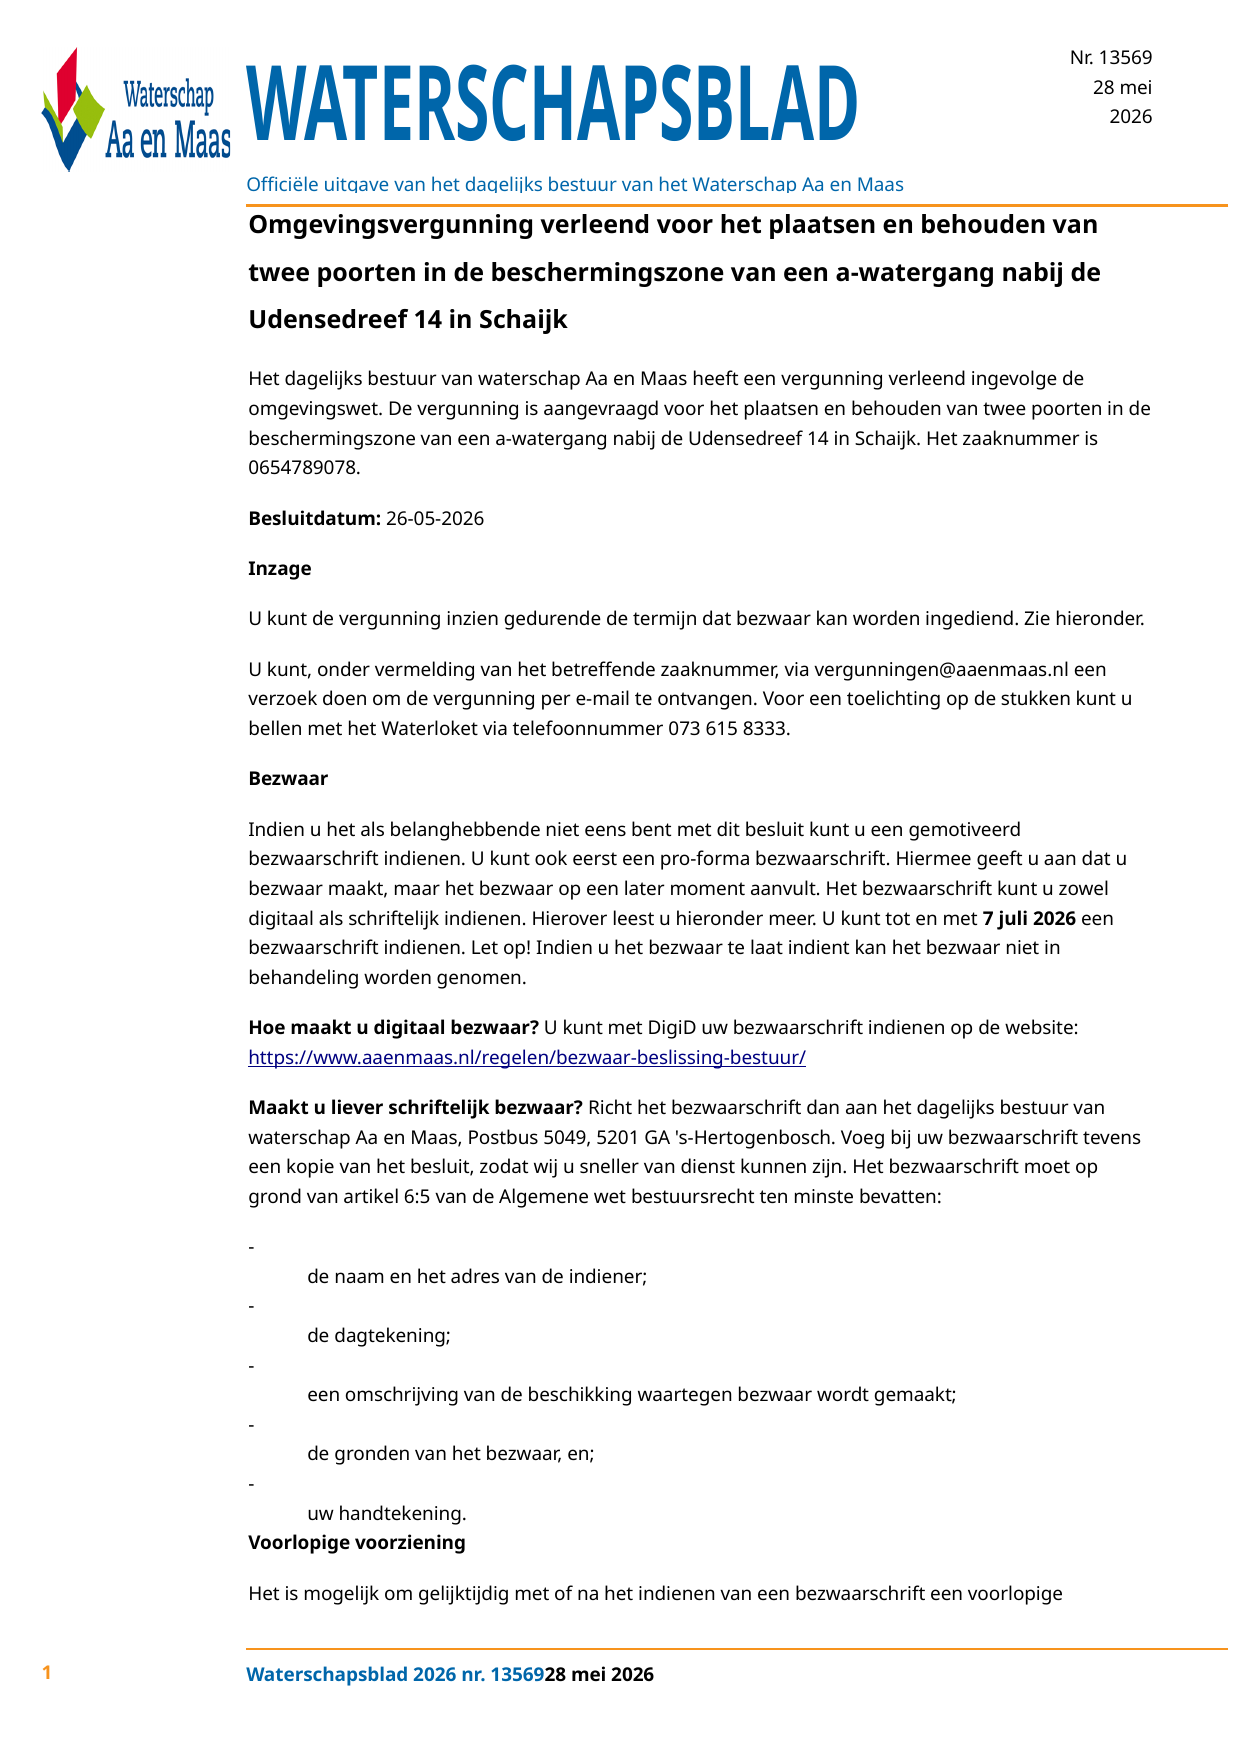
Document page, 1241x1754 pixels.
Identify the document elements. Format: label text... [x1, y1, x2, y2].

list een omschrijving van de beschikking waartegen bezwaar wordt gemaakt; [248, 1381, 1152, 1407]
text Voorlopige voorziening [248, 1529, 1152, 1555]
list de dagtekening; [248, 1322, 1152, 1348]
text Maakt u liever schriftelijk bezwaar? Richt het bezwaarschrift dan aan het dagelijks bestuur van waterschap Aa en Maas, Postbus 5049, 5201 GA 's-Hertogenbosch. Voeg bij uw bezwaarschrift tevens een kopie van het besluit, zodat wij u sneller van dienst kunnen zijn. Het bezwaarschrift moet op grond van artikel 6:5 van de Algemene wet bestuursrecht ten minste bevatten: [248, 1094, 1152, 1209]
text Indien u het als belanghebbende niet eens bent met dit besluit kunt u een gemotiveerd bezwaarschrift indienen. U kunt ook eerst een pro-forma bezwaarschrift. Hiermee geeft u aan dat u bezwaar maakt, maar het bezwaar op een later moment aanvult. Het bezwaarschrift kunt u zowel digitaal als schriftelijk indienen. Hierover leest u hieronder meer. U kunt tot en met 7 juli 2026 een bezwaarschrift indienen. Let op! Indien u het bezwaar te laat indient kan het bezwaar niet in behandeling worden genomen. [248, 816, 1152, 989]
text Hoe maakt u digitaal bezwaar? U kunt met DigiD uw bezwaarschrift indienen op de website: https://www.aaenmaas.nl/regelen/bezwaar-beslissing-bestuur/ [248, 1014, 1152, 1069]
text Omgevingsvergunning verleend voor het plaatsen en behouden van twee poorten in de beschermingszone van een a-watergang nabij de Udensedreef 14 in Schaijk [248, 207, 1152, 336]
text Inzage [248, 555, 1152, 581]
list de naam en het adres van de indiener; [248, 1263, 1152, 1289]
text Bezwaar [248, 766, 1152, 791]
text Het is mogelijk om gelijktijdig met of na het indienen van een bezwaarschrift een voorlopige [248, 1580, 1152, 1605]
text Het dagelijks bestuur van waterschap Aa en Maas heeft een vergunning verleend ingevolge de omgevingswet. De vergunning is aangevraagd voor het plaatsen en behouden van twee poorten in de beschermingszone van een a-watergang nabij de Udensedreef 14 in Schaijk. Het zaaknummer is 0654789078. [248, 366, 1152, 480]
list uw handtekening. [248, 1500, 1152, 1525]
text U kunt, onder vermelding van het betreffende zaaknummer, via vergunningen@aaenmaas.nl een verzoek doen om de vergunning per e-mail te ontvangen. Voor een toelichting op de stukken kunt u bellen met het Waterloket via telefoonnummer 073 615 8333. [248, 656, 1152, 741]
list de gronden van het bezwaar, en; [248, 1441, 1152, 1466]
picture [41, 47, 231, 172]
text Besluitdatum: 26-05-2026 [248, 505, 1152, 530]
text U kunt de vergunning inzien gedurende de termijn dat bezwaar kan worden ingediend. Zie hieronder. [248, 606, 1152, 631]
